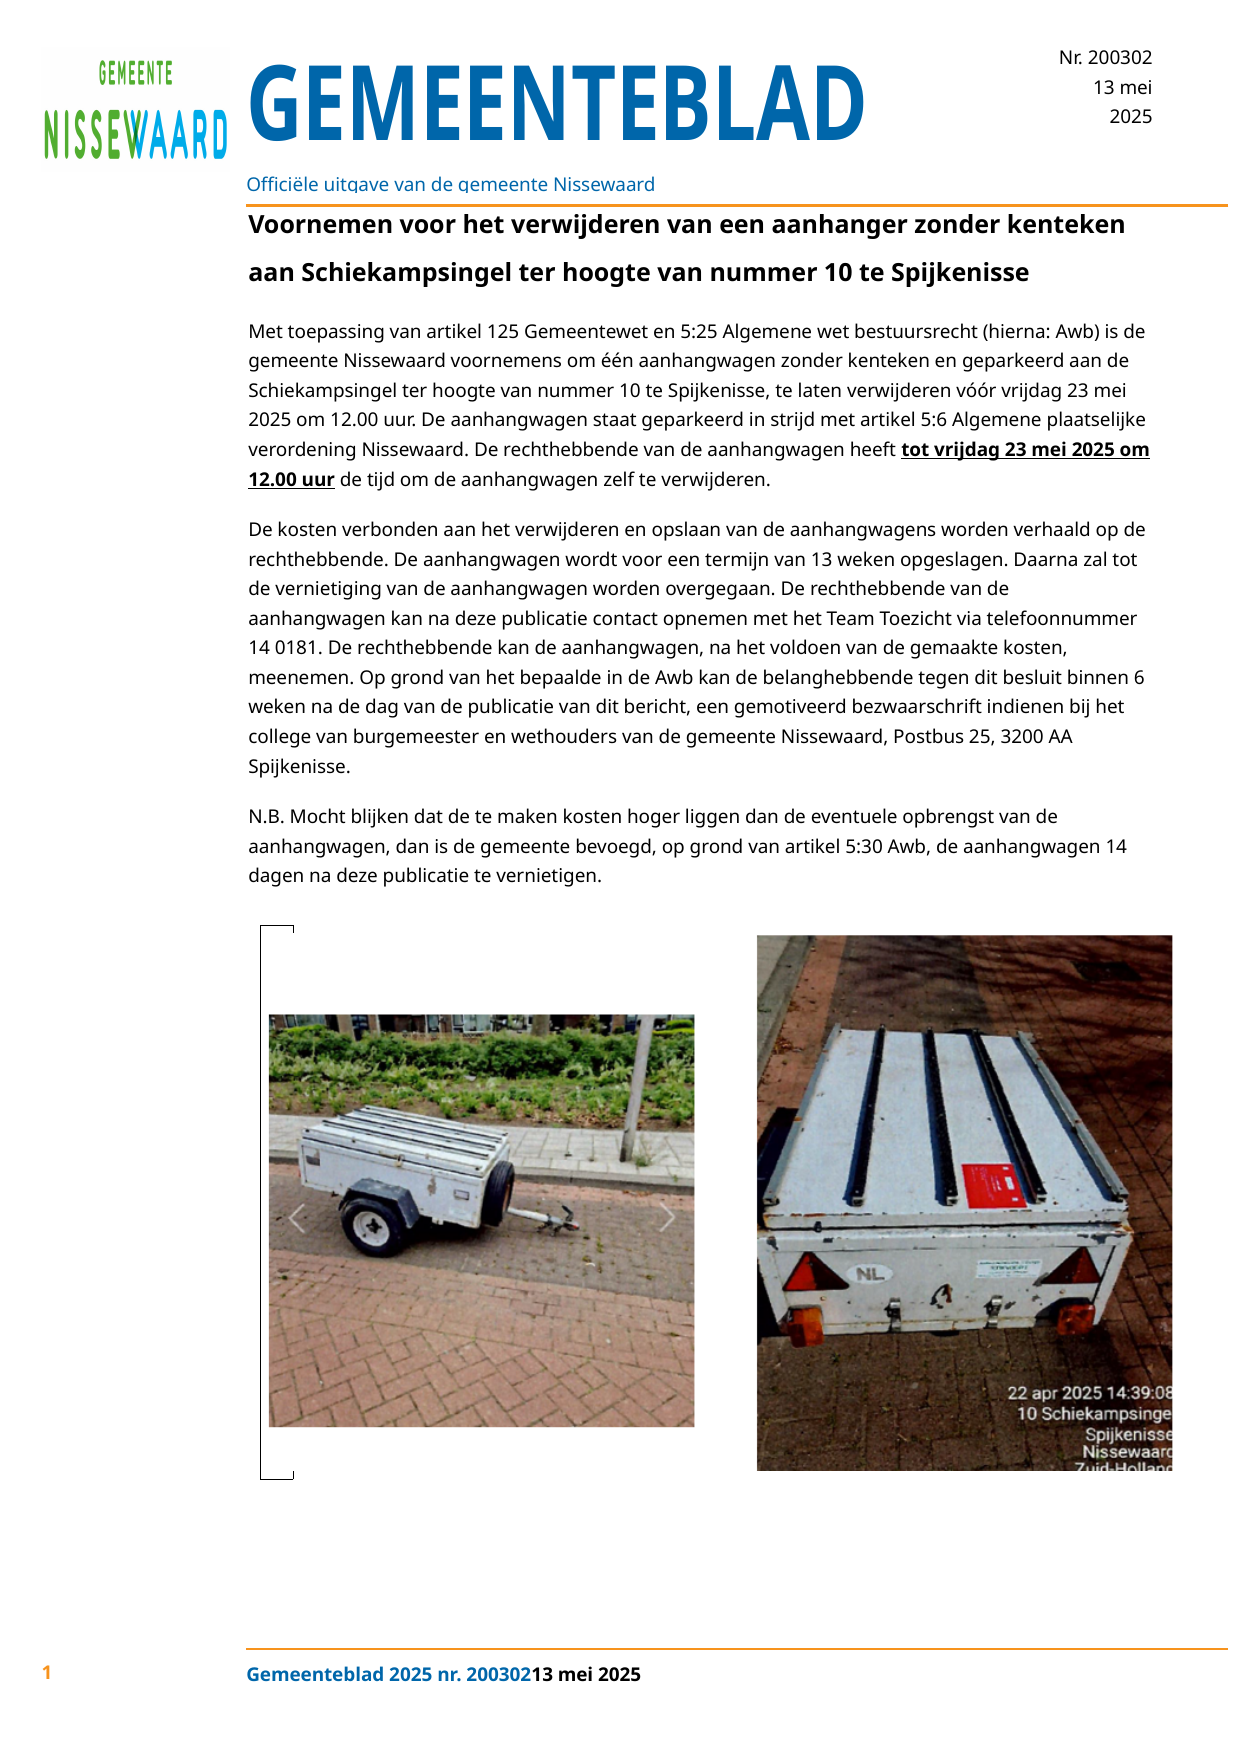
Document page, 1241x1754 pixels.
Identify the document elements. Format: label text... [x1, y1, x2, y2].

picture [41, 47, 231, 172]
text Voornemen voor het verwijderen van een aanhanger zonder kenteken aan Schiekampsingel ter hoogte van nummer 10 te Spijkenisse [248, 207, 1152, 288]
picture [268, 933, 1173, 1471]
text N.B. Mocht blijken dat de te maken kosten hoger liggen dan de eventuele opbrengst van de aanhangwagen, dan is de gemeente bevoegd, op grond van artikel 5:30 Awb, de aanhangwagen 14 dagen na deze publicatie te vernietigen. [248, 803, 1152, 888]
text Met toepassing van artikel 125 Gemeentewet en 5:25 Algemene wet bestuursrecht (hierna: Awb) is de gemeente Nissewaard voornemens om één aanhangwagen zonder kenteken en geparkeerd aan de Schiekampsingel ter hoogte van nummer 10 te Spijkenisse, te laten verwijderen vóór vrijdag 23 mei 2025 om 12.00 uur. De aanhangwagen staat geparkeerd in strijd met artikel 5:6 Algemene plaatselijke verordening Nissewaard. De rechthebbende van de aanhangwagen heeft tot vrijdag 23 mei 2025 om 12.00 uur de tijd om de aanhangwagen zelf te verwijderen. [248, 318, 1152, 492]
text De kosten verbonden aan het verwijderen en opslaan van de aanhangwagens worden verhaald op de rechthebbende. De aanhangwagen wordt voor een termijn van 13 weken opgeslagen. Daarna zal tot de vernietiging van de aanhangwagen worden overgegaan. De rechthebbende van de aanhangwagen kan na deze publicatie contact opnemen met het Team Toezicht via telefoonnummer 14 0181. De rechthebbende kan de aanhangwagen, na het voldoen van de gemaakte kosten, meenemen. Op grond van het bepaalde in de Awb kan de belanghebbende tegen dit besluit binnen 6 weken na de dag van de publicatie van dit bericht, een gemotiveerd bezwaarschrift indienen bij het college van burgemeester en wethouders van de gemeente Nissewaard, Postbus 25, 3200 AA Spijkenisse. [248, 516, 1152, 779]
